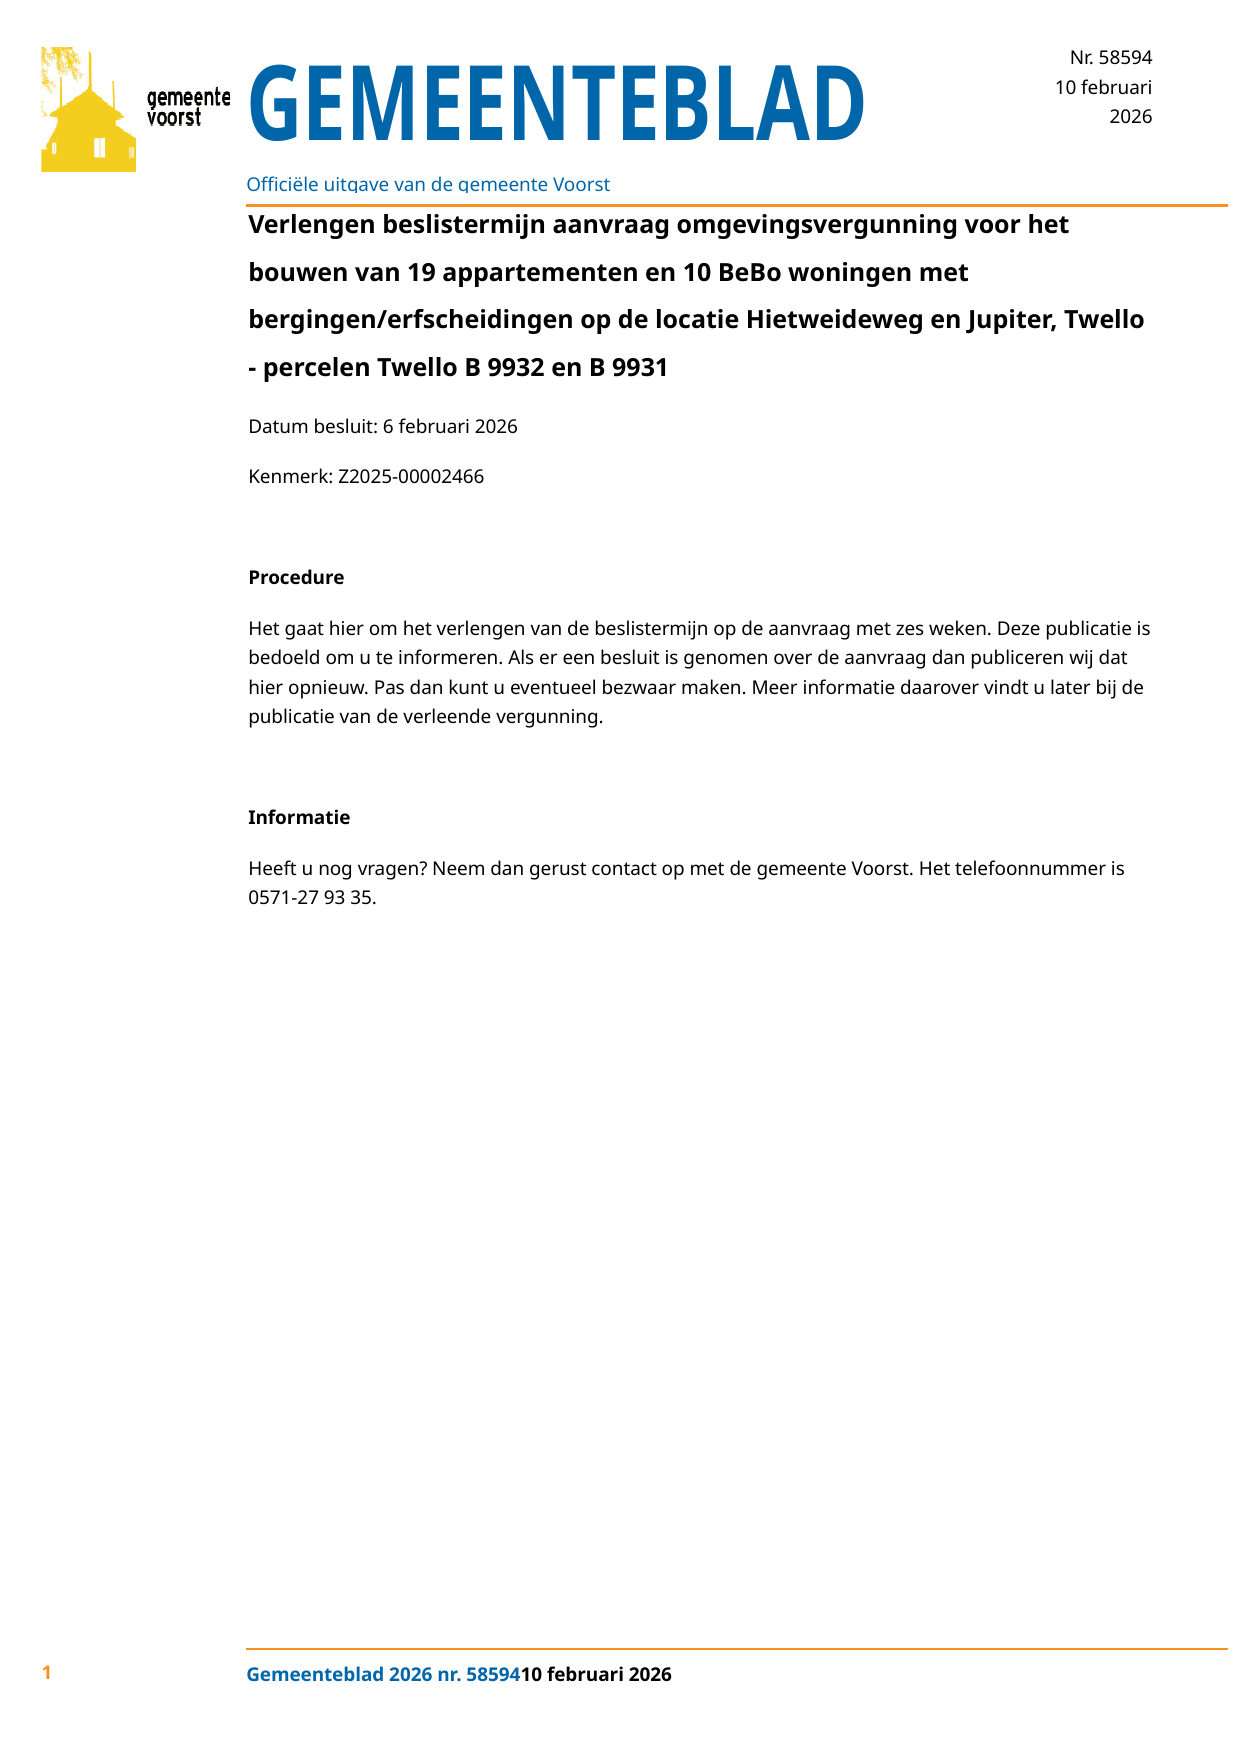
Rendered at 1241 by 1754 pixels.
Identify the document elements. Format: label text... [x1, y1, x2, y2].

picture [41, 47, 231, 172]
text Het gaat hier om het verlengen van de beslistermijn op de aanvraag met zes weken. Deze publicatie is bedoeld om u te informeren. Als er een besluit is genomen over de aanvraag dan publiceren wij dat hier opnieuw. Pas dan kunt u eventueel bezwaar maken. Meer informatie daarover vindt u later bij de publicatie van de verleende vergunning. [248, 615, 1152, 729]
text Datum besluit: 6 februari 2026 [248, 413, 1152, 439]
text Informatie [248, 804, 1152, 830]
text Procedure [248, 564, 1152, 590]
text Kenmerk: Z2025-00002466 [248, 463, 1152, 489]
text Heeft u nog vragen? Neem dan gerust contact op met de gemeente Voorst. Het telefoonnummer is 0571-27 93 35. [248, 855, 1152, 910]
text Verlengen beslistermijn aanvraag omgevingsvergunning voor het bouwen van 19 appartementen en 10 BeBo woningen met bergingen/erfscheidingen op de locatie Hietweideweg en Jupiter, Twello - percelen Twello B 9932 en B 9931 [248, 207, 1152, 384]
